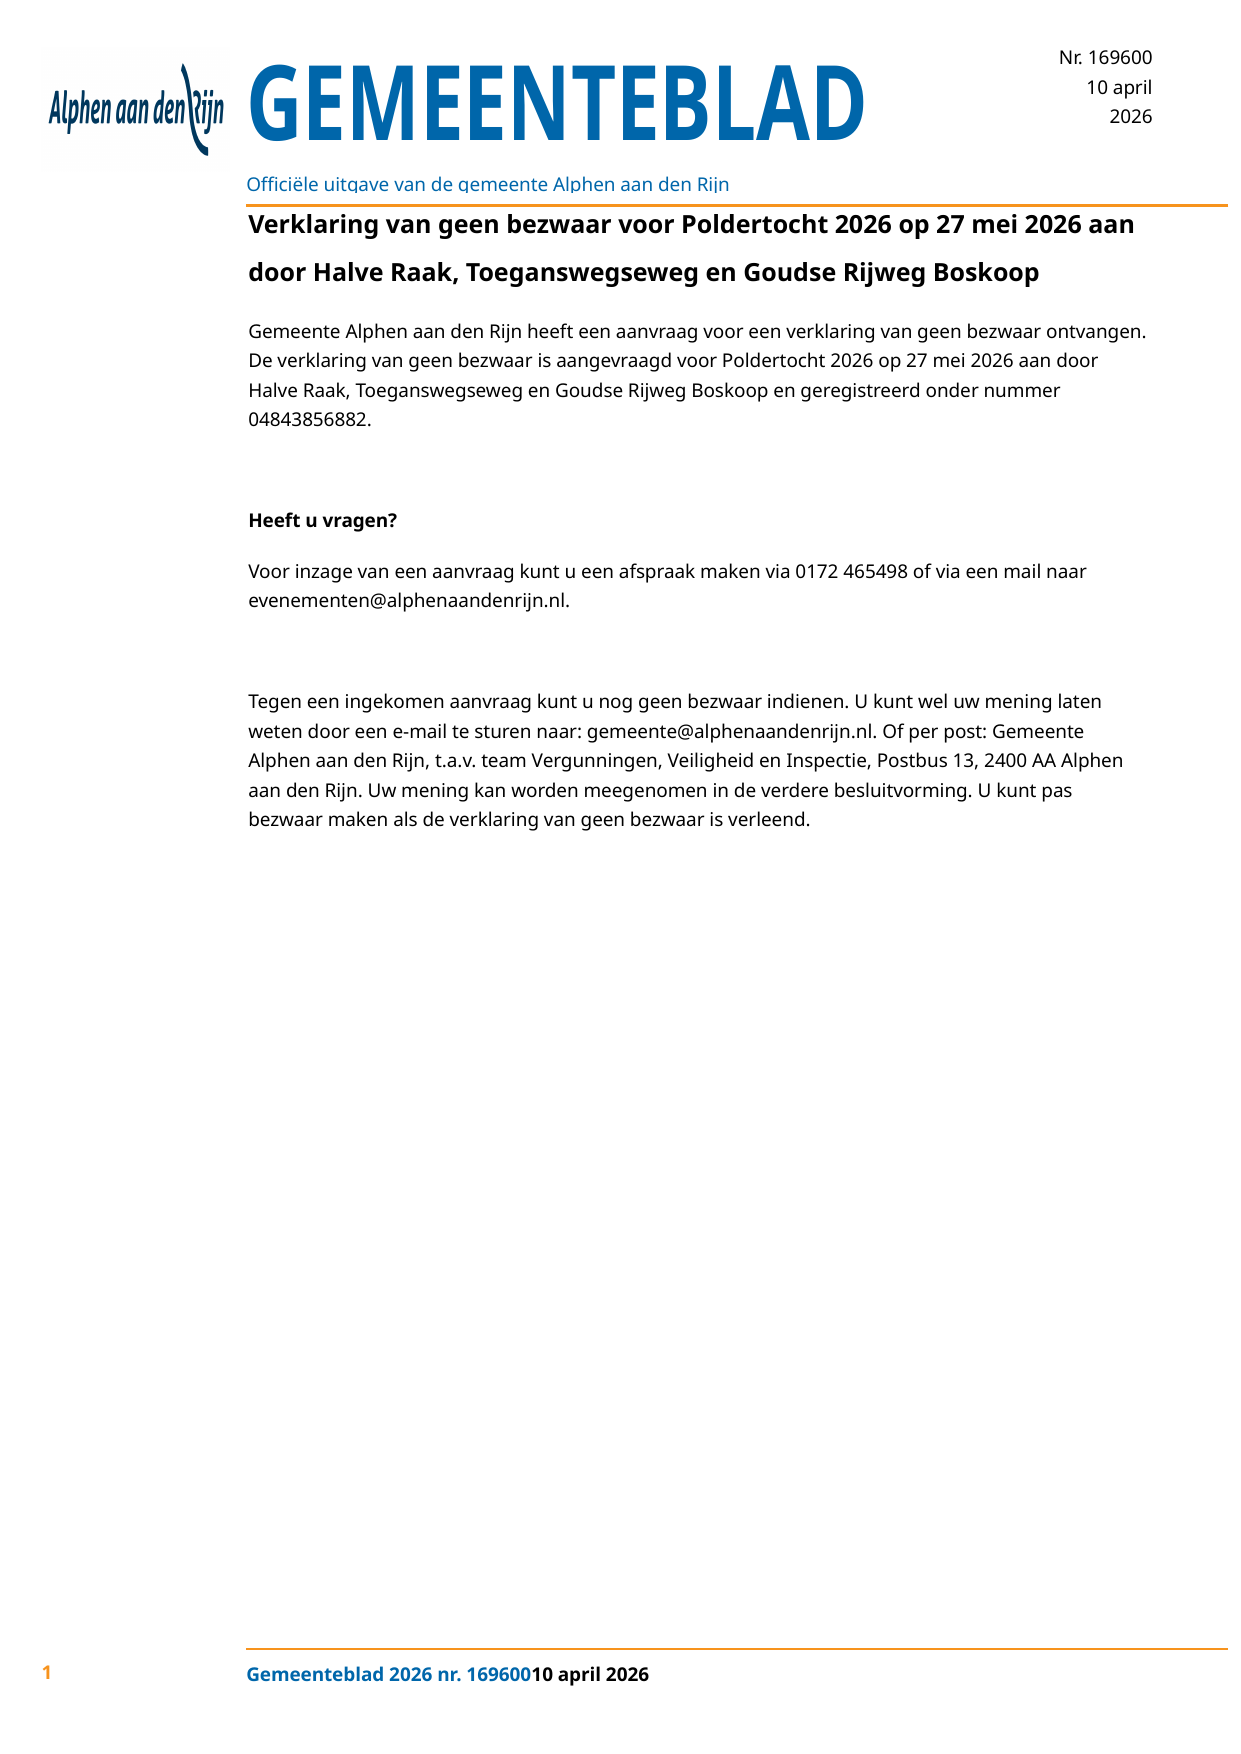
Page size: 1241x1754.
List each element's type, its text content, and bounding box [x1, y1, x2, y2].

text Heeft u vragen? [248, 507, 1152, 533]
text Tegen een ingekomen aanvraag kunt u nog geen bezwaar indienen. U kunt wel uw mening laten weten door een e-mail te sturen naar: gemeente@alphenaandenrijn.nl. Of per post: Gemeente Alphen aan den Rijn, t.a.v. team Vergunningen, Veiligheid en Inspectie, Postbus 13, 2400 AA Alphen aan den Rijn. Uw mening kan worden meegenomen in de verdere besluitvorming. U kunt pas bezwaar maken als de verklaring van geen bezwaar is verleend. [248, 688, 1152, 832]
picture [41, 47, 231, 172]
text Voor inzage van een aanvraag kunt u een afspraak maken via 0172 465498 of via een mail naar evenementen@alphenaandenrijn.nl. [248, 558, 1152, 613]
text Gemeente Alphen aan den Rijn heeft een aanvraag voor een verklaring van geen bezwaar ontvangen. De verklaring van geen bezwaar is aangevraagd voor Poldertocht 2026 op 27 mei 2026 aan door Halve Raak, Toeganswegseweg en Goudse Rijweg Boskoop en geregistreerd onder nummer 04843856882. [248, 318, 1152, 432]
text Verklaring van geen bezwaar voor Poldertocht 2026 op 27 mei 2026 aan door Halve Raak, Toeganswegseweg en Goudse Rijweg Boskoop [248, 207, 1152, 288]
